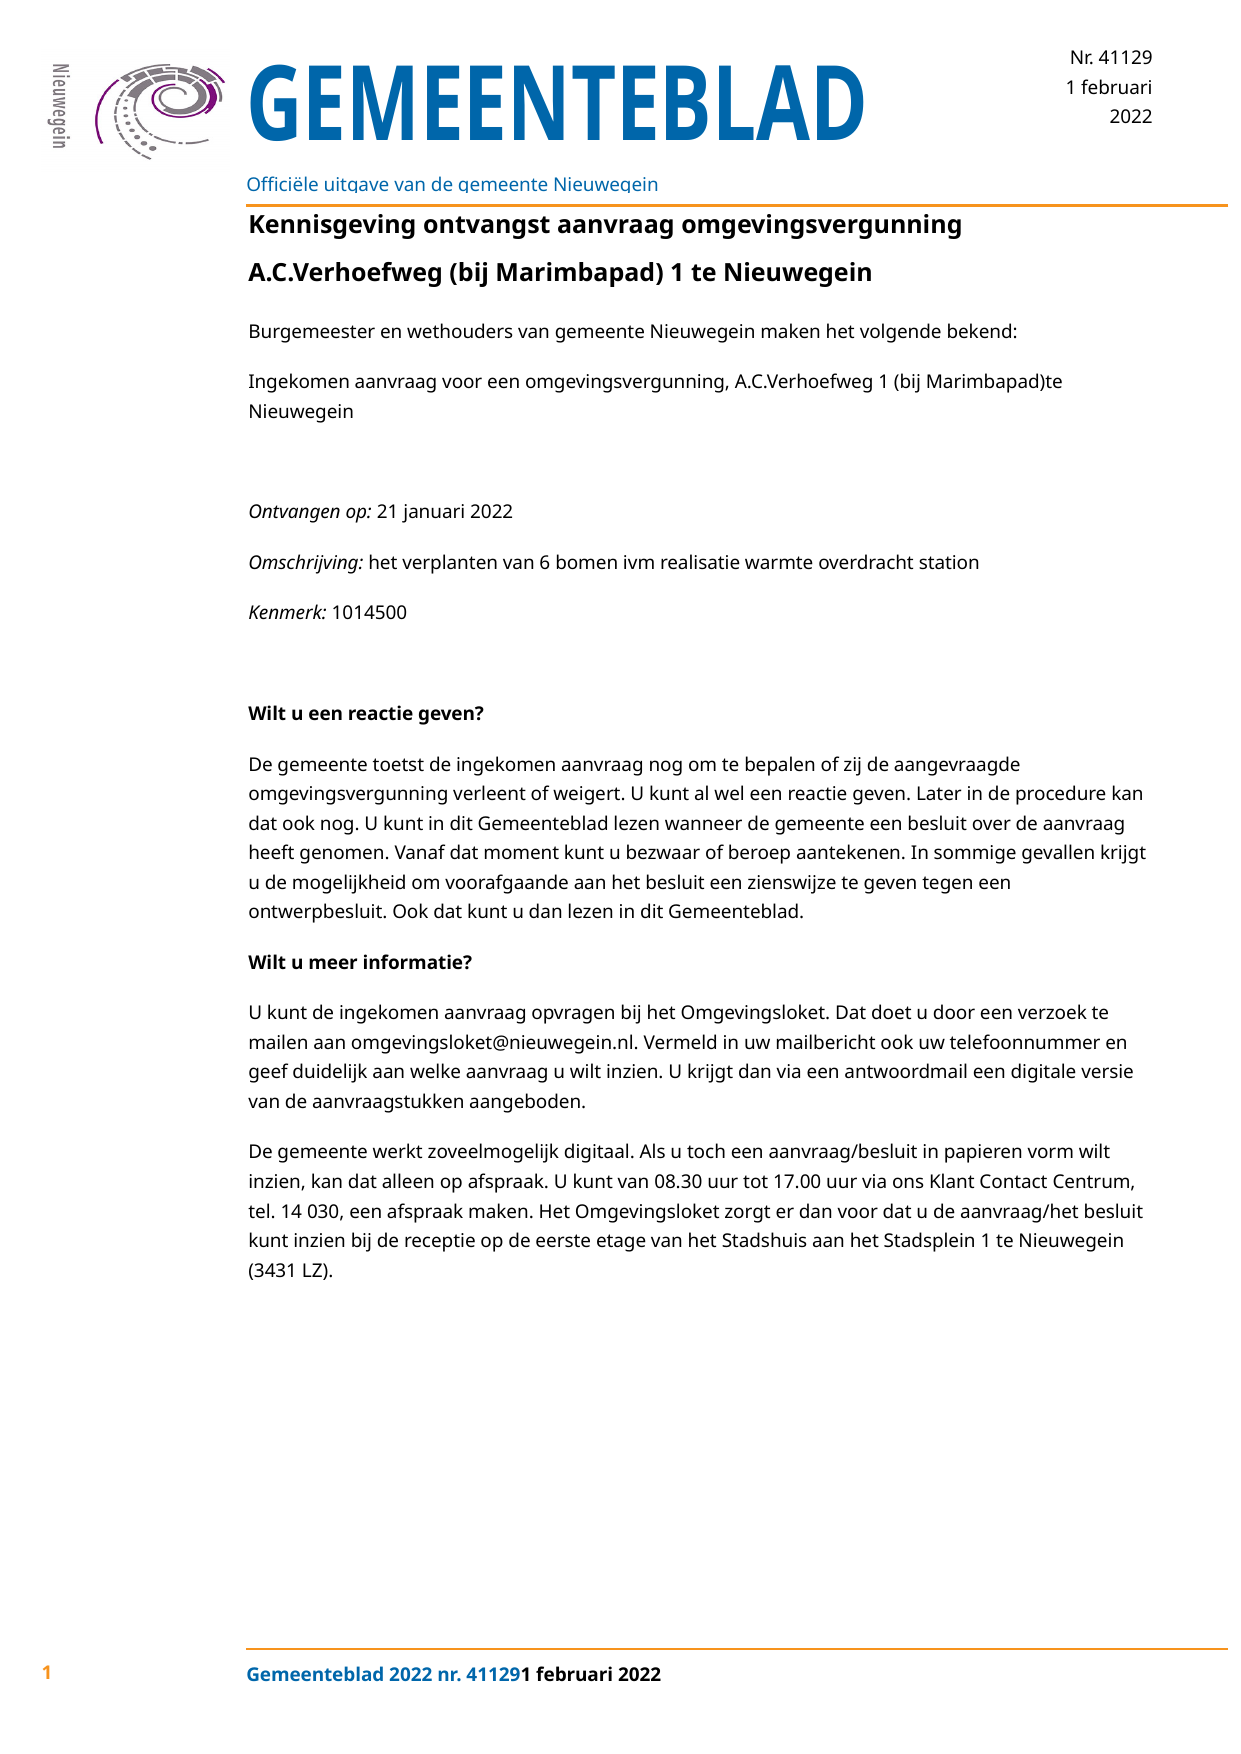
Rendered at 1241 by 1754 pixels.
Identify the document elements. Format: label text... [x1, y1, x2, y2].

text Ontvangen op: 21 januari 2022 [248, 499, 1152, 524]
text Omschrijving: het verplanten van 6 bomen ivm realisatie warmte overdracht station [248, 549, 1152, 575]
text Wilt u meer informatie? [248, 949, 1152, 975]
text U kunt de ingekomen aanvraag opvragen bij het Omgevingsloket. Dat doet u door een verzoek te mailen aan omgevingsloket@nieuwegein.nl. Vermeld in uw mailbericht ook uw telefoonnummer en geef duidelijk aan welke aanvraag u wilt inzien. U krijgt dan via een antwoordmail een digitale versie van de aanvraagstukken aangeboden. [248, 999, 1152, 1114]
text Ingekomen aanvraag voor een omgevingsvergunning, A.C.Verhoefweg 1 (bij Marimbapad)te Nieuwegein [248, 368, 1152, 424]
text Kennisgeving ontvangst aanvraag omgevingsvergunning A.C.Verhoefweg (bij Marimbapad) 1 te Nieuwegein [248, 207, 1152, 288]
text Wilt u een reactie geven? [248, 700, 1152, 726]
text Burgemeester en wethouders van gemeente Nieuwegein maken het volgende bekend: [248, 318, 1152, 344]
picture [41, 47, 231, 172]
text De gemeente toetst de ingekomen aanvraag nog om te bepalen of zij de aangevraagde omgevingsvergunning verleent of weigert. U kunt al wel een reactie geven. Later in de procedure kan dat ook nog. U kunt in dit Gemeenteblad lezen wanneer de gemeente een besluit over de aanvraag heeft genomen. Vanaf dat moment kunt u bezwaar of beroep aantekenen. In sommige gevallen krijgt u de mogelijkheid om voorafgaande aan het besluit een zienswijze te geven tegen een ontwerpbesluit. Ook dat kunt u dan lezen in dit Gemeenteblad. [248, 751, 1152, 924]
text Kenmerk: 1014500 [248, 599, 1152, 625]
text De gemeente werkt zoveelmogelijk digitaal. Als u toch een aanvraag/besluit in papieren vorm wilt inzien, kan dat alleen op afspraak. U kunt van 08.30 uur tot 17.00 uur via ons Klant Contact Centrum, tel. 14 030, een afspraak maken. Het Omgevingsloket zorgt er dan voor dat u de aanvraag/het besluit kunt inzien bij de receptie op de eerste etage van het Stadshuis aan het Stadsplein 1 te Nieuwegein (3431 LZ). [248, 1139, 1152, 1283]
